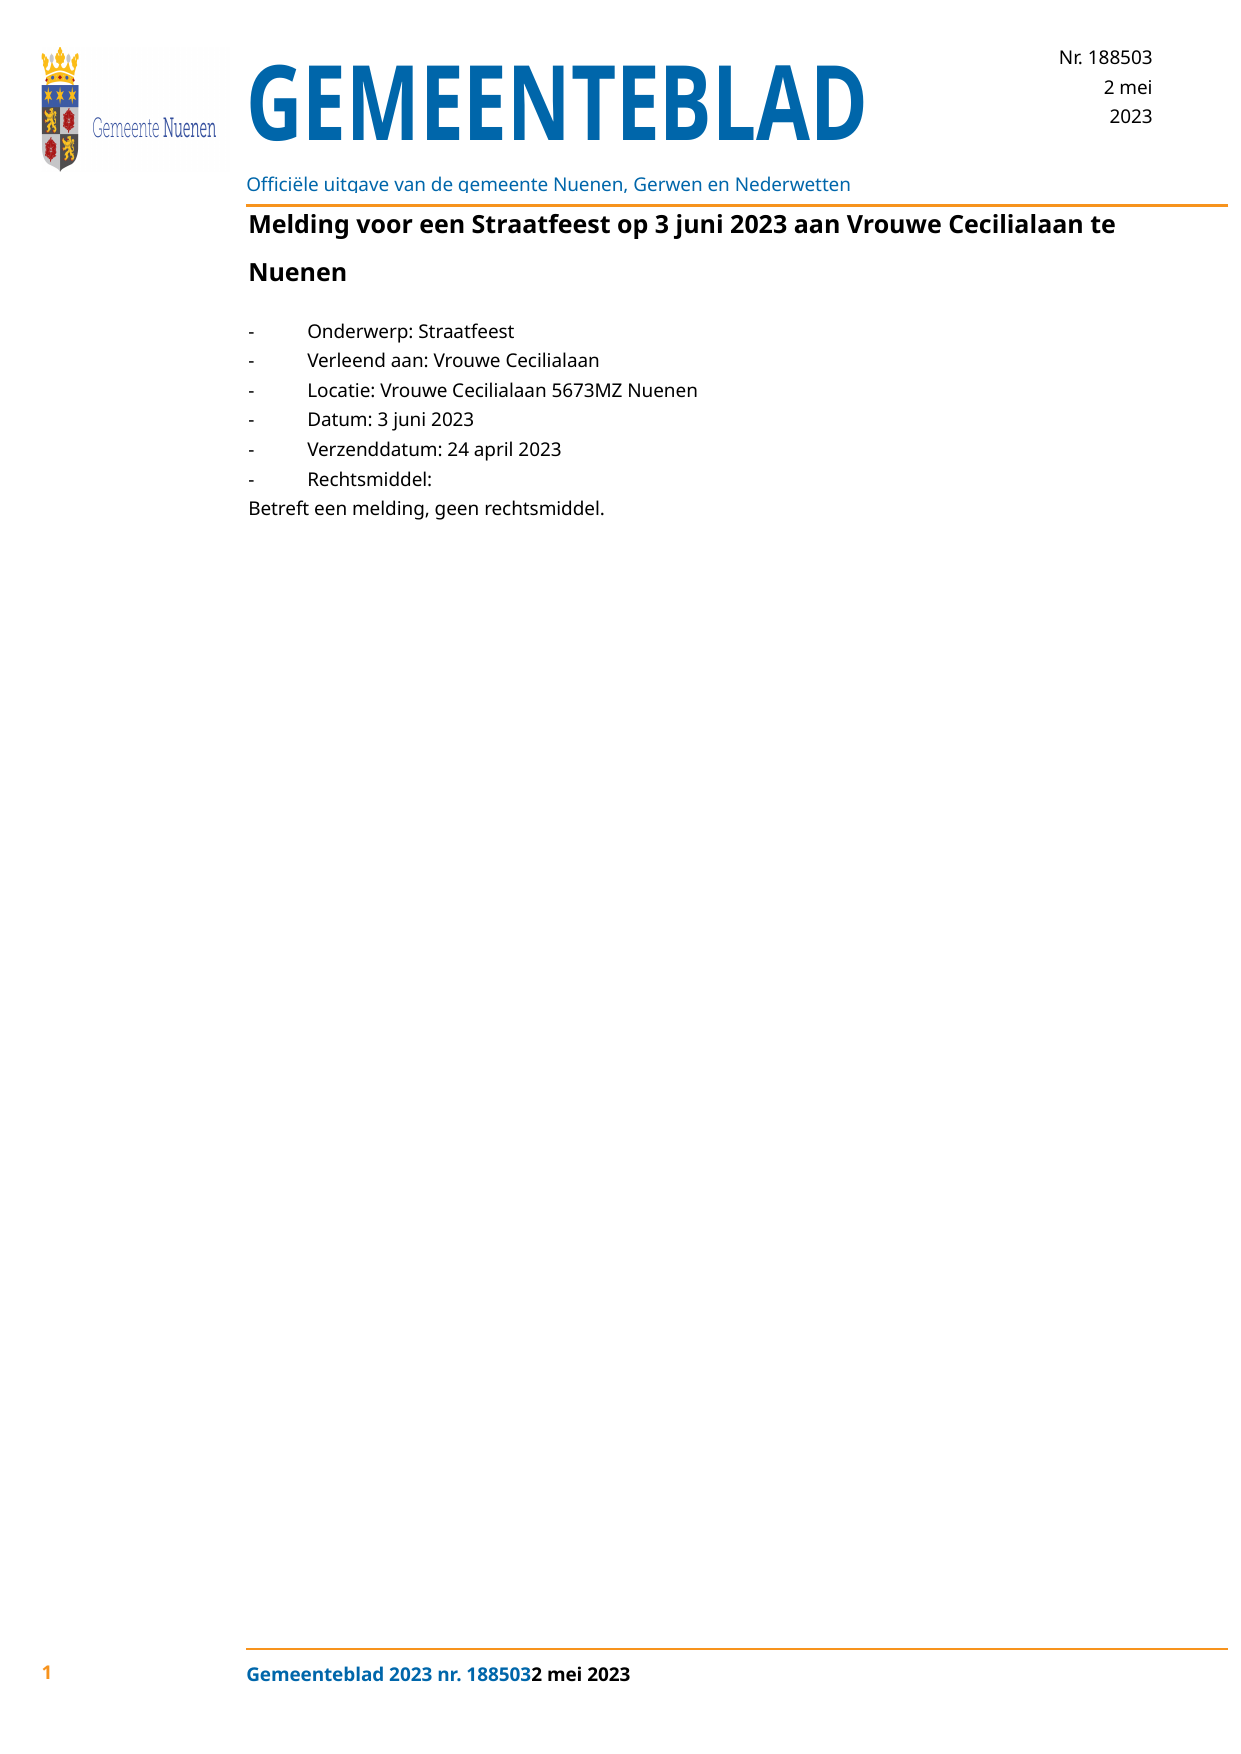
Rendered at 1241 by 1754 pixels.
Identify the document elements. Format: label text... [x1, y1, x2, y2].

list Rechtsmiddel: [248, 466, 1152, 492]
list Onderwerp: Straatfeest [248, 318, 1152, 344]
text Betreft een melding, geen rechtsmiddel. [248, 495, 1152, 521]
list Verleend aan: Vrouwe Cecilialaan [248, 347, 1152, 373]
list Locatie: Vrouwe Cecilialaan 5673MZ Nuenen [248, 377, 1152, 403]
text Melding voor een Straatfeest op 3 juni 2023 aan Vrouwe Cecilialaan te Nuenen [248, 207, 1152, 288]
list Datum: 3 juni 2023 [248, 407, 1152, 432]
picture [41, 47, 231, 172]
list Verzenddatum: 24 april 2023 [248, 436, 1152, 462]
